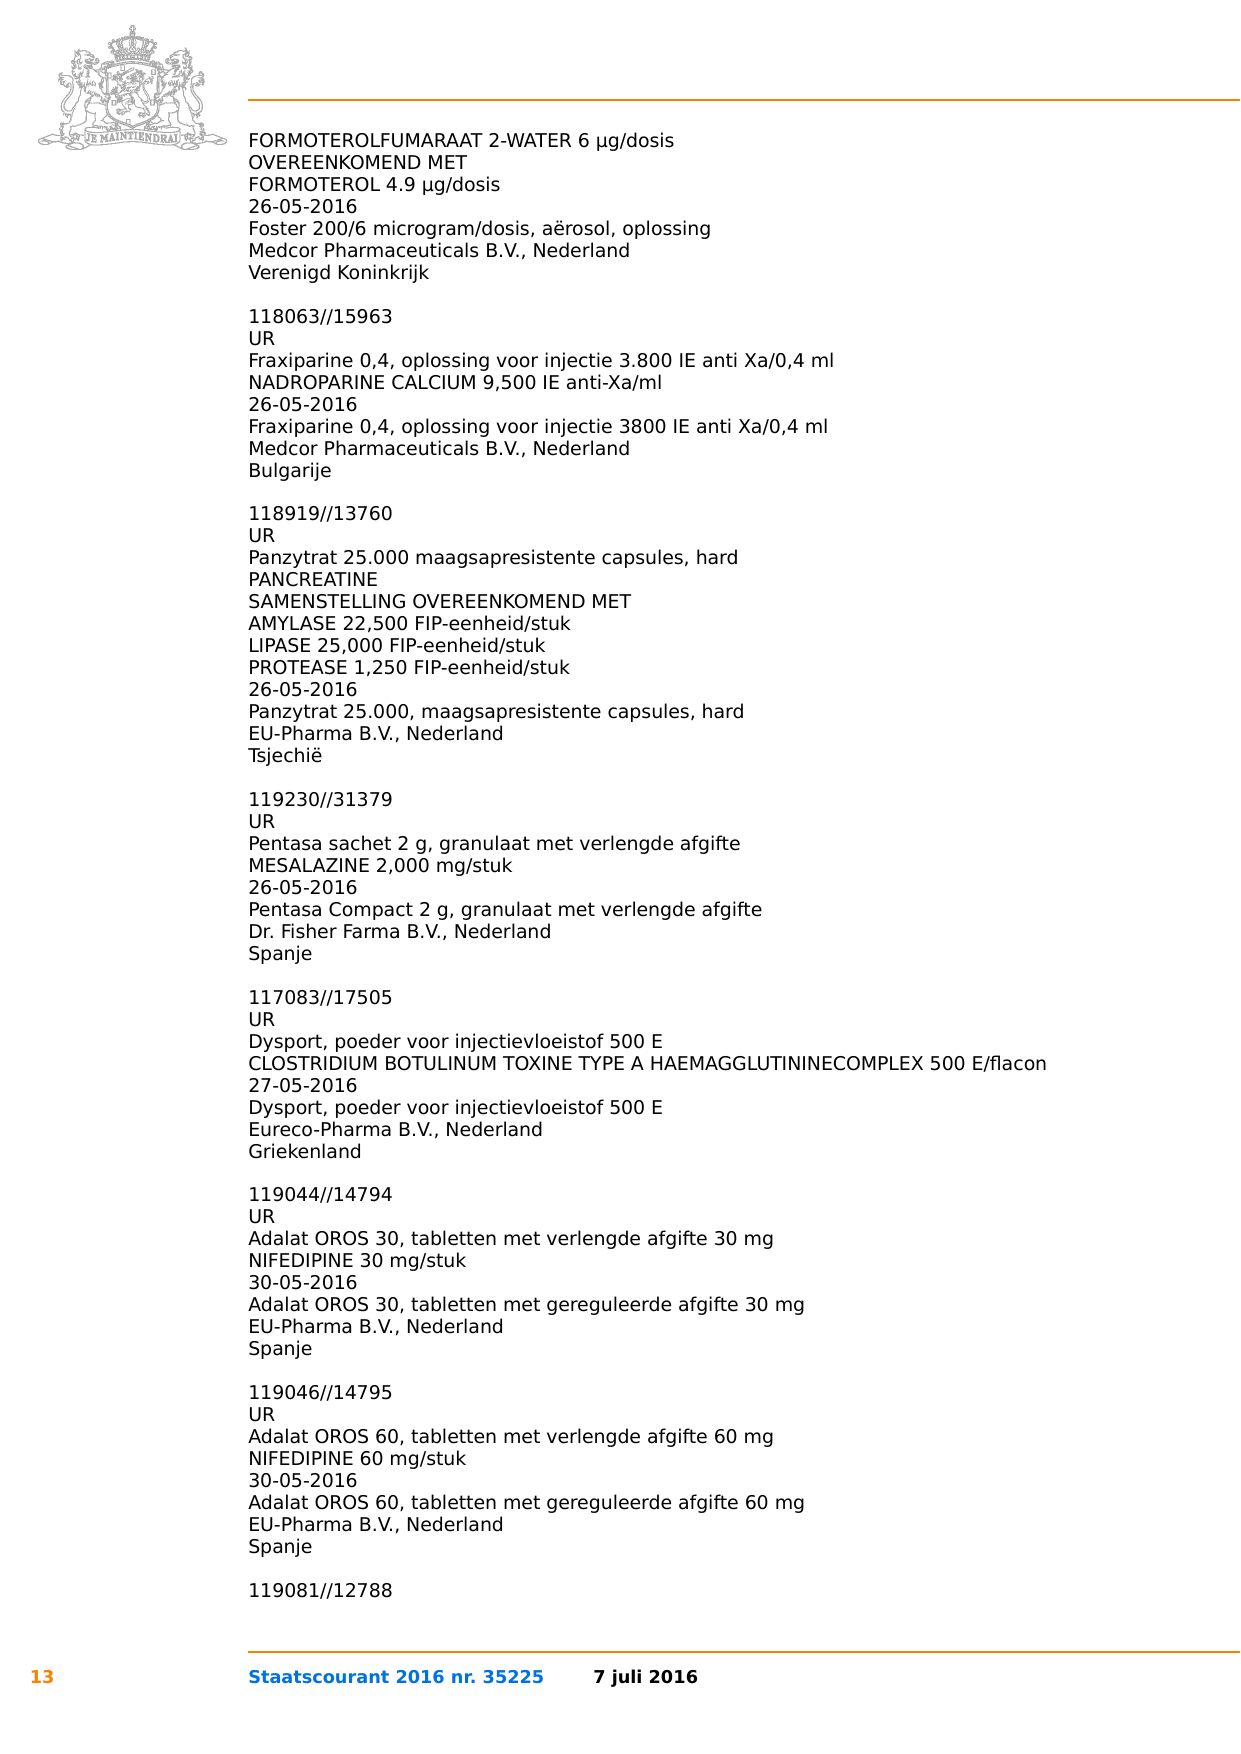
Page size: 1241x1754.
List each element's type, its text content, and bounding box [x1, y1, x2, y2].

text Verenigd Koninkrijk [248, 262, 1163, 284]
text UR [248, 811, 1163, 833]
text Adalat OROS 60, tabletten met gereguleerde afgifte 60 mg [248, 1492, 1163, 1514]
text UR [248, 1009, 1163, 1031]
text Adalat OROS 30, tabletten met verlengde afgifte 30 mg [248, 1228, 1163, 1250]
text Dysport, poeder voor injectievloeistof 500 E [248, 1097, 1163, 1118]
text Fraxiparine 0,4, oplossing voor injectie 3.800 IE anti Xa/0,4 ml [248, 349, 1163, 372]
text NIFEDIPINE 60 mg/stuk [248, 1448, 1163, 1470]
text EU-Pharma B.V., Nederland [248, 1514, 1163, 1536]
text CLOSTRIDIUM BOTULINUM TOXINE TYPE A HAEMAGGLUTININECOMPLEX 500 E/flacon [248, 1053, 1163, 1074]
text Spanje [248, 1338, 1163, 1360]
text Adalat OROS 30, tabletten met gereguleerde afgifte 30 mg [248, 1294, 1163, 1316]
text UR [248, 525, 1163, 547]
text Griekenland [248, 1141, 1163, 1162]
text OVEREENKOMEND MET [248, 152, 1163, 174]
text Spanje [248, 1536, 1163, 1558]
text Pentasa sachet 2 g, granulaat met verlengde afgifte [248, 833, 1163, 855]
text Medcor Pharmaceuticals B.V., Nederland [248, 240, 1163, 262]
text PANCREATINE [248, 569, 1163, 591]
text SAMENSTELLING OVEREENKOMEND MET [248, 591, 1163, 613]
text Medcor Pharmaceuticals B.V., Nederland [248, 437, 1163, 459]
text 26-05-2016 [248, 679, 1163, 701]
text LIPASE 25,000 FIP-eenheid/stuk [248, 635, 1163, 657]
text UR [248, 1404, 1163, 1426]
picture [38, 25, 227, 150]
text 119230//31379 [248, 789, 1163, 811]
text UR [248, 328, 1163, 349]
text EU-Pharma B.V., Nederland [248, 1316, 1163, 1338]
text Eureco-Pharma B.V., Nederland [248, 1118, 1163, 1141]
text Bulgarije [248, 459, 1163, 481]
text Foster 200/6 microgram/dosis, aërosol, oplossing [248, 218, 1163, 240]
text Panzytrat 25.000 maagsapresistente capsules, hard [248, 547, 1163, 569]
text 119044//14794 [248, 1184, 1163, 1206]
text FORMOTEROL 4.9 µg/dosis [248, 174, 1163, 196]
text NADROPARINE CALCIUM 9,500 IE anti-Xa/ml [248, 372, 1163, 393]
text AMYLASE 22,500 FIP-eenheid/stuk [248, 613, 1163, 635]
text Tsjechië [248, 745, 1163, 767]
text 118063//15963 [248, 306, 1163, 328]
text Panzytrat 25.000, maagsapresistente capsules, hard [248, 701, 1163, 723]
text Adalat OROS 60, tabletten met verlengde afgifte 60 mg [248, 1426, 1163, 1448]
text 118919//13760 [248, 503, 1163, 525]
text 117083//17505 [248, 987, 1163, 1009]
text 119081//12788 [248, 1580, 1163, 1602]
text MESALAZINE 2,000 mg/stuk [248, 855, 1163, 877]
text Pentasa Compact 2 g, granulaat met verlengde afgifte [248, 899, 1163, 921]
text 30-05-2016 [248, 1272, 1163, 1294]
text EU-Pharma B.V., Nederland [248, 723, 1163, 745]
text Dr. Fisher Farma B.V., Nederland [248, 921, 1163, 943]
text 27-05-2016 [248, 1074, 1163, 1097]
text Spanje [248, 943, 1163, 965]
text 119046//14795 [248, 1382, 1163, 1404]
text NIFEDIPINE 30 mg/stuk [248, 1250, 1163, 1272]
text 26-05-2016 [248, 393, 1163, 416]
text 30-05-2016 [248, 1470, 1163, 1492]
text 26-05-2016 [248, 877, 1163, 899]
text FORMOTEROLFUMARAAT 2-WATER 6 µg/dosis [248, 130, 1163, 152]
text PROTEASE 1,250 FIP-eenheid/stuk [248, 657, 1163, 679]
text Dysport, poeder voor injectievloeistof 500 E [248, 1031, 1163, 1053]
text UR [248, 1206, 1163, 1228]
text Fraxiparine 0,4, oplossing voor injectie 3800 IE anti Xa/0,4 ml [248, 416, 1163, 437]
text 26-05-2016 [248, 196, 1163, 218]
